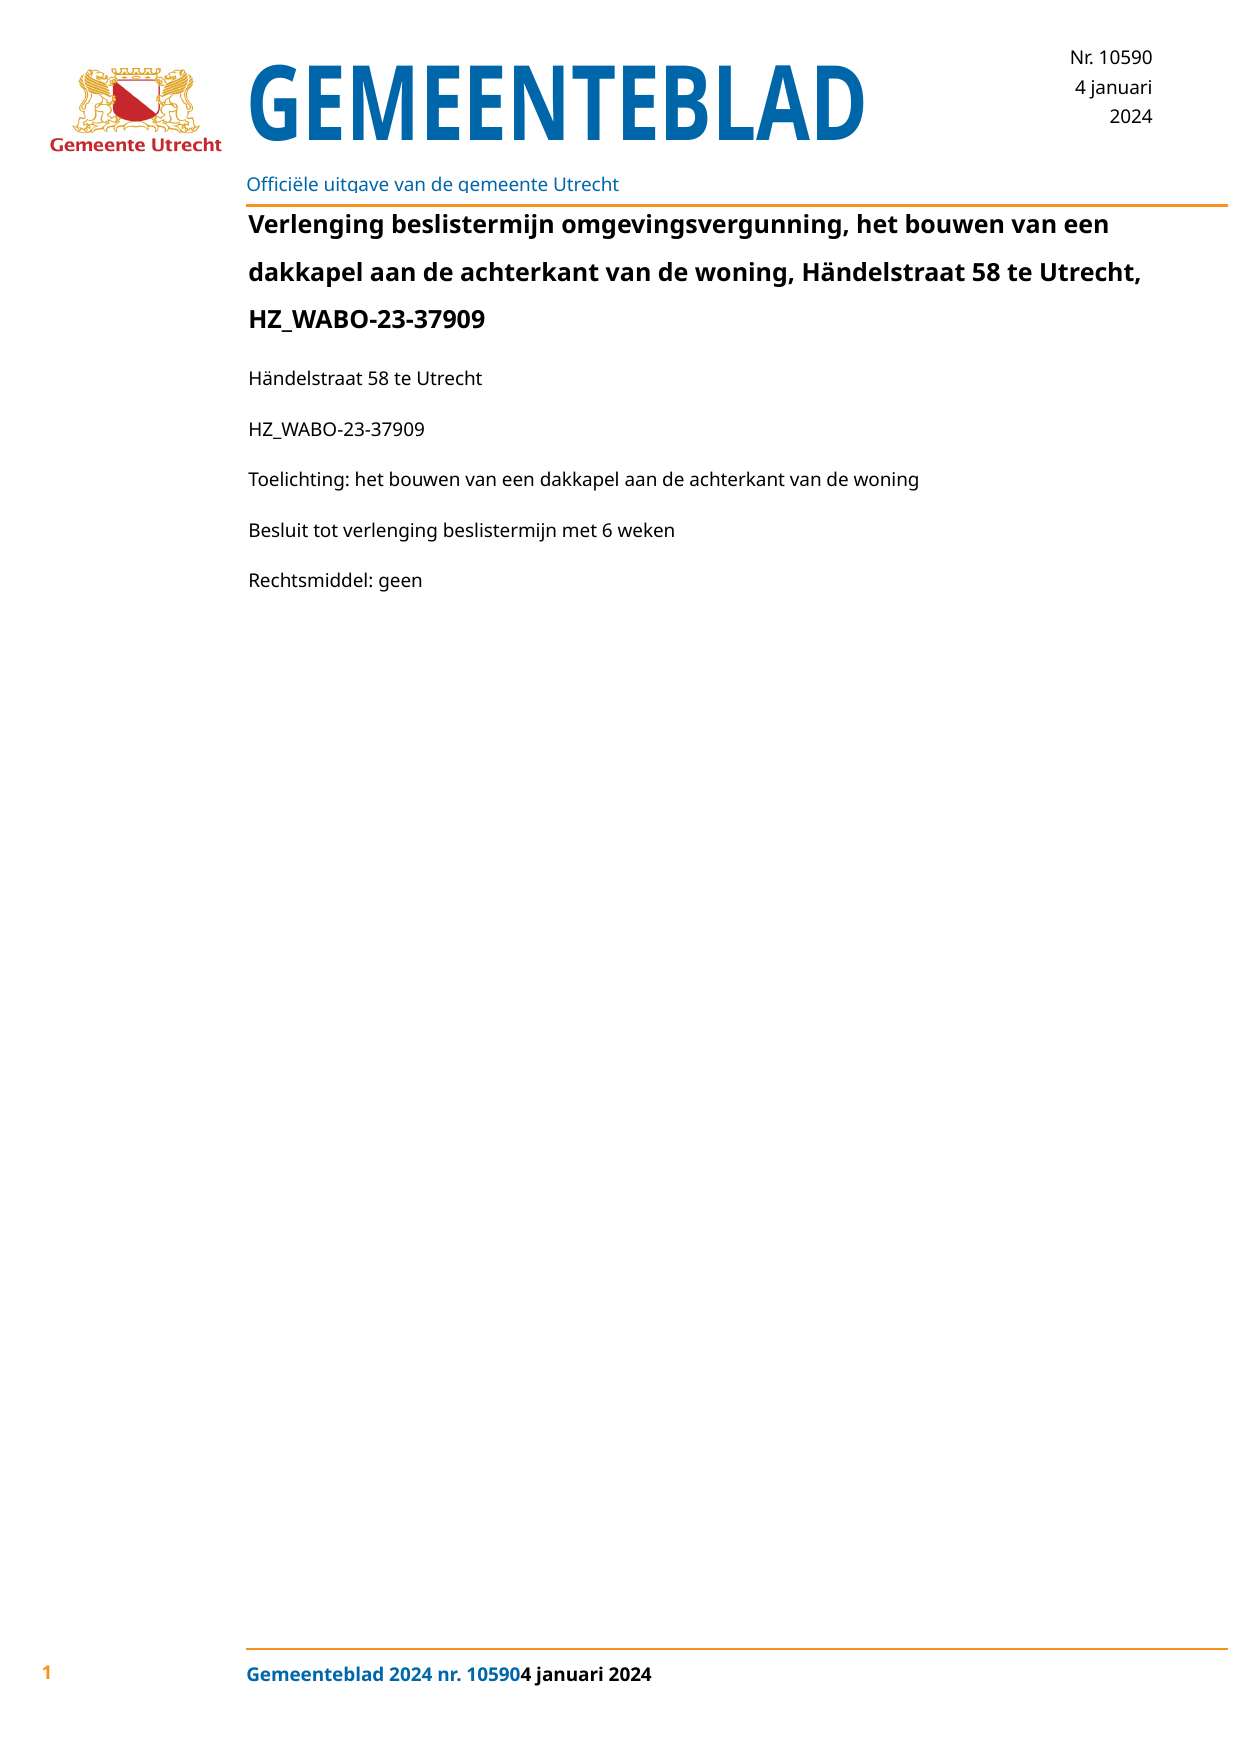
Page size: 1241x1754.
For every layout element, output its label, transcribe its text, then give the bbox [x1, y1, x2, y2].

text HZ_WABO-23-37909 [248, 416, 1152, 442]
text Rechtsmiddel: geen [248, 567, 1152, 593]
text Verlenging beslistermijn omgevingsvergunning, het bouwen van een dakkapel aan de achterkant van de woning, Händelstraat 58 te Utrecht, HZ_WABO-23-37909 [248, 207, 1152, 336]
text Besluit tot verlenging beslistermijn met 6 weken [248, 517, 1152, 542]
picture [41, 47, 231, 172]
text Toelichting: het bouwen van een dakkapel aan de achterkant van de woning [248, 466, 1152, 492]
text Händelstraat 58 te Utrecht [248, 366, 1152, 391]
